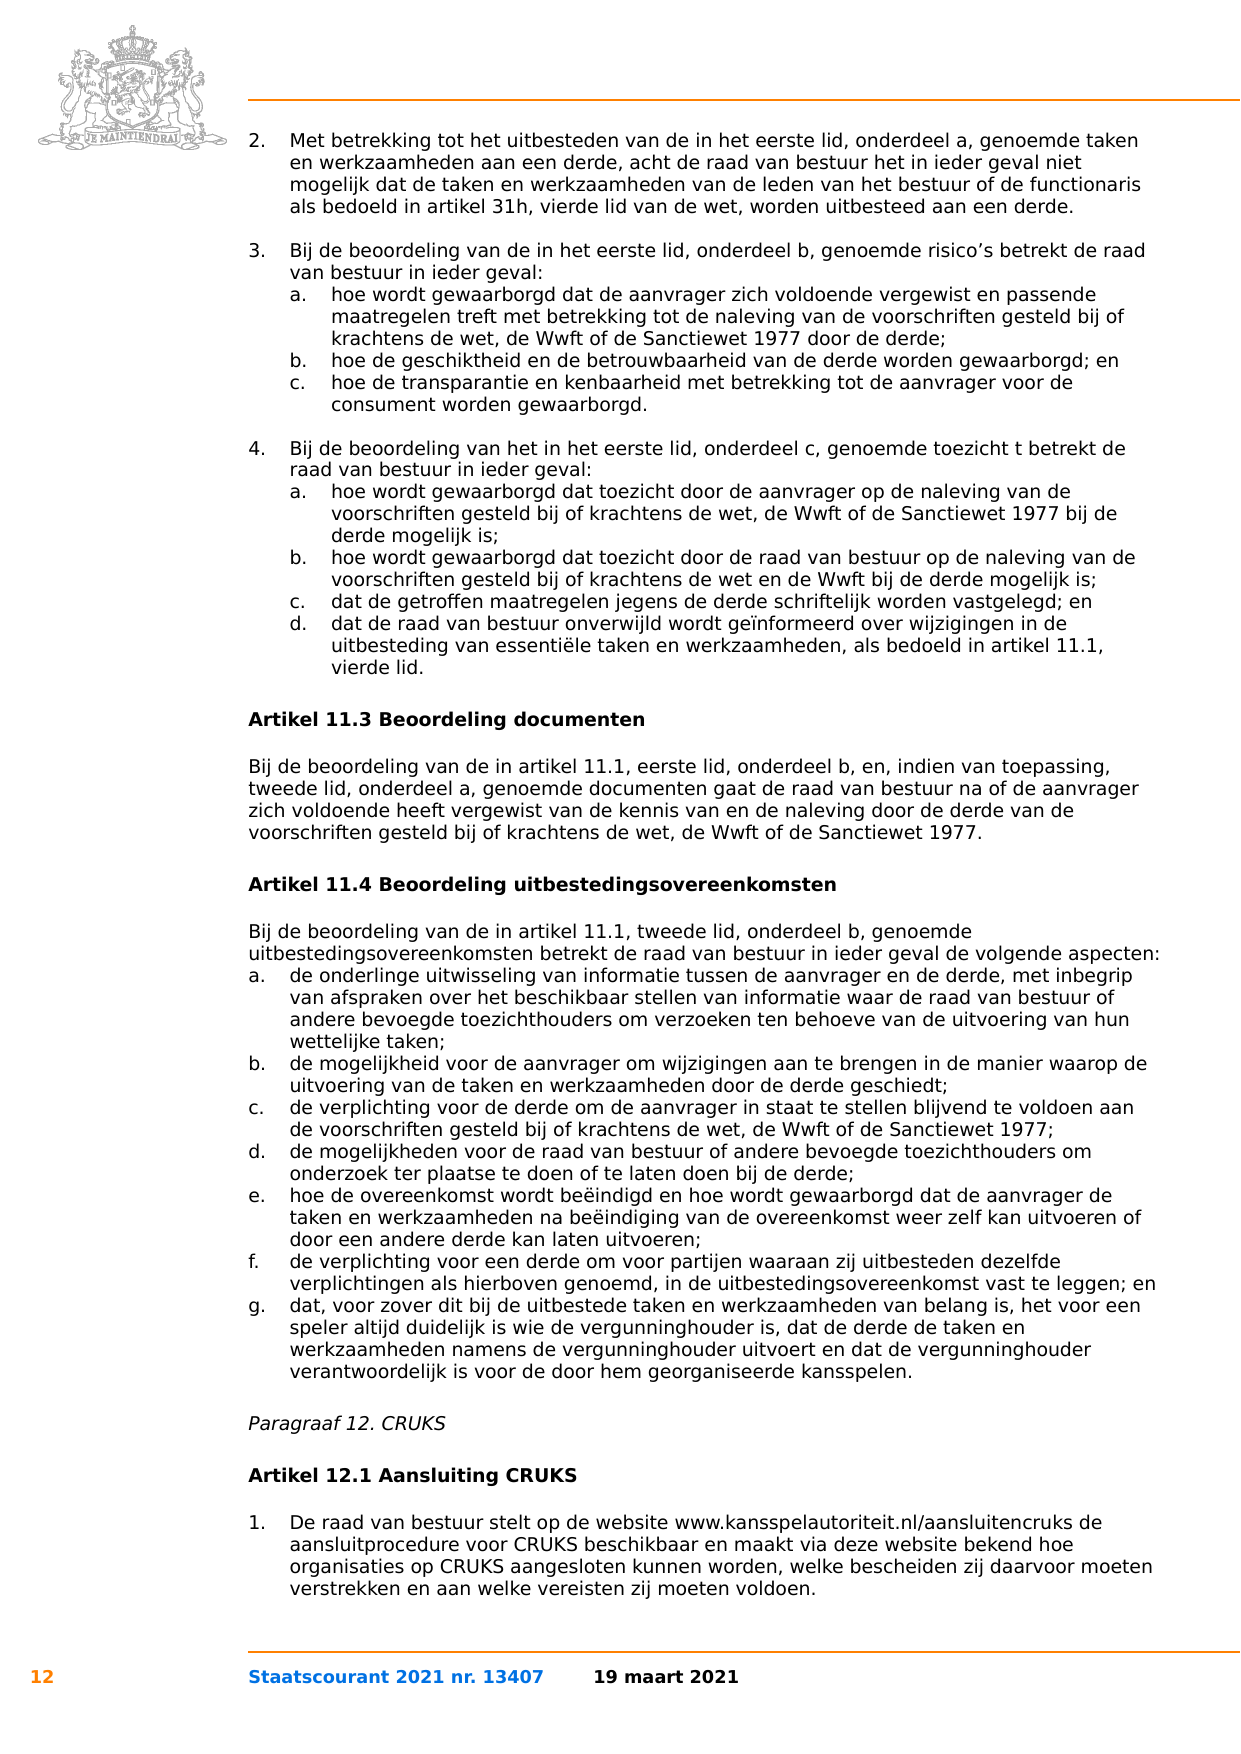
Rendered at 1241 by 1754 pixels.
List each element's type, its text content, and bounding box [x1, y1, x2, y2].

text Bij de beoordeling van de in artikel 11.1, eerste lid, onderdeel b, en, indien van toepassing, tweede lid, onderdeel a, genoemde documenten gaat de raad van bestuur na of de aanvrager zich voldoende heeft vergewist van de kennis van en de naleving door de derde van de voorschriften gesteld bij of krachtens de wet, de Wwft of de Sanctiewet 1977. [248, 756, 1163, 844]
subtitle Paragraaf 12. CRUKS [248, 1413, 1163, 1434]
text c. de verplichting voor de derde om de aanvrager in staat te stellen blijvend te voldoen aan de voorschriften gesteld bij of krachtens de wet, de Wwft of de Sanctiewet 1977; [248, 1097, 1163, 1141]
text c. dat de getroffen maatregelen jegens de derde schriftelijk worden vastgelegd; en [289, 591, 1163, 613]
text d. dat de raad van bestuur onverwijld wordt geïnformeerd over wijzigingen in de uitbesteding van essentiële taken en werkzaamheden, als bedoeld in artikel 11.1, vierde lid. [289, 613, 1163, 679]
text 1. De raad van bestuur stelt op de website www.kansspelautoriteit.nl/aansluitencruks de aansluitprocedure voor CRUKS beschikbaar en maakt via deze website bekend hoe organisaties op CRUKS aangesloten kunnen worden, welke bescheiden zij daarvoor moeten verstrekken en aan welke vereisten zij moeten voldoen. [248, 1512, 1163, 1599]
text a. de onderlinge uitwisseling van informatie tussen de aanvrager en de derde, met inbegrip van afspraken over het beschikbaar stellen van informatie waar de raad van bestuur of andere bevoegde toezichthouders om verzoeken ten behoeve van de uitvoering van hun wettelijke taken; [248, 965, 1163, 1053]
text d. de mogelijkheden voor de raad van bestuur of andere bevoegde toezichthouders om onderzoek ter plaatse te doen of te laten doen bij de derde; [248, 1141, 1163, 1185]
text b. hoe de geschiktheid en de betrouwbaarheid van de derde worden gewaarborgd; en [289, 349, 1163, 372]
text 3. Bij de beoordeling van de in het eerste lid, onderdeel b, genoemde risico’s betrekt de raad van bestuur in ieder geval: [248, 240, 1163, 284]
text c. hoe de transparantie en kenbaarheid met betrekking tot de aanvrager voor de consument worden gewaarborgd. [289, 372, 1163, 416]
text b. hoe wordt gewaarborgd dat toezicht door de raad van bestuur op de naleving van de voorschriften gesteld bij of krachtens de wet en de Wwft bij de derde mogelijk is; [289, 547, 1163, 591]
text e. hoe de overeenkomst wordt beëindigd en hoe wordt gewaarborgd dat de aanvrager de taken en werkzaamheden na beëindiging van de overeenkomst weer zelf kan uitvoeren of door een andere derde kan laten uitvoeren; [248, 1185, 1163, 1251]
subtitle Artikel 12.1 Aansluiting CRUKS [248, 1464, 1163, 1487]
text g. dat, voor zover dit bij de uitbestede taken en werkzaamheden van belang is, het voor een speler altijd duidelijk is wie de vergunninghouder is, dat de derde de taken en werkzaamheden namens de vergunninghouder uitvoert en dat de vergunninghouder verantwoordelijk is voor de door hem georganiseerde kansspelen. [248, 1295, 1163, 1383]
subtitle Artikel 11.3 Beoordeling documenten [248, 709, 1163, 731]
picture [38, 25, 227, 150]
text Bij de beoordeling van de in artikel 11.1, tweede lid, onderdeel b, genoemde uitbestedingsovereenkomsten betrekt de raad van bestuur in ieder geval de volgende aspecten: [248, 921, 1163, 965]
text a. hoe wordt gewaarborgd dat de aanvrager zich voldoende vergewist en passende maatregelen treft met betrekking tot de naleving van de voorschriften gesteld bij of krachtens de wet, de Wwft of de Sanctiewet 1977 door de derde; [289, 284, 1163, 349]
subtitle Artikel 11.4 Beoordeling uitbestedingsovereenkomsten [248, 874, 1163, 896]
text a. hoe wordt gewaarborgd dat toezicht door de aanvrager op de naleving van de voorschriften gesteld bij of krachtens de wet, de Wwft of de Sanctiewet 1977 bij de derde mogelijk is; [289, 481, 1163, 547]
text b. de mogelijkheid voor de aanvrager om wijzigingen aan te brengen in de manier waarop de uitvoering van de taken en werkzaamheden door de derde geschiedt; [248, 1053, 1163, 1097]
text 2. Met betrekking tot het uitbesteden van de in het eerste lid, onderdeel a, genoemde taken en werkzaamheden aan een derde, acht de raad van bestuur het in ieder geval niet mogelijk dat de taken en werkzaamheden van de leden van het bestuur of de functionaris als bedoeld in artikel 31h, vierde lid van de wet, worden uitbesteed aan een derde. [248, 130, 1163, 218]
text f. de verplichting voor een derde om voor partijen waaraan zij uitbesteden dezelfde verplichtingen als hierboven genoemd, in de uitbestedingsovereenkomst vast te leggen; en [248, 1251, 1163, 1295]
text 4. Bij de beoordeling van het in het eerste lid, onderdeel c, genoemde toezicht t betrekt de raad van bestuur in ieder geval: [248, 437, 1163, 481]
